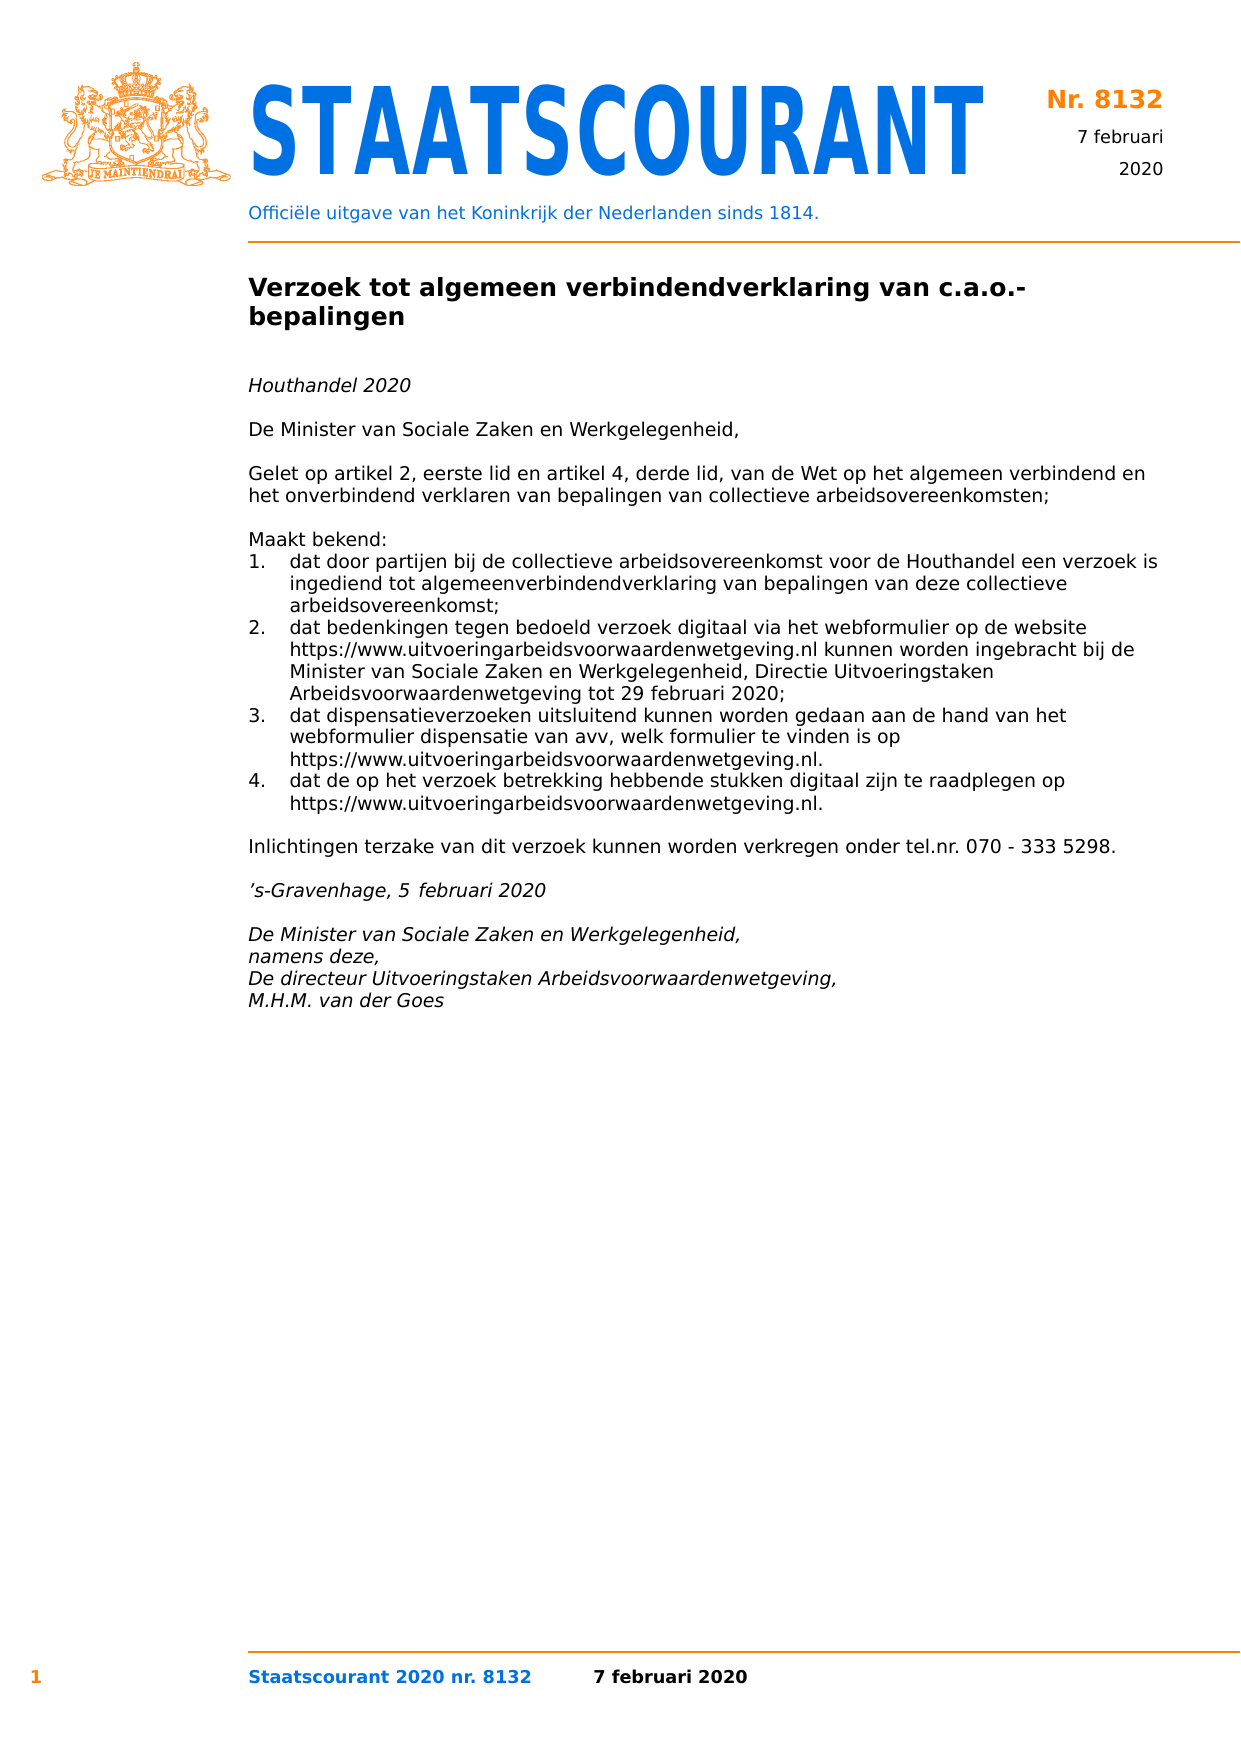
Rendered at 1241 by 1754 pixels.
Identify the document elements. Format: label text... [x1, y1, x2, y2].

text Inlichtingen terzake van dit verzoek kunnen worden verkregen onder tel.nr. 070 - 333 5298. [248, 836, 1163, 858]
text De Minister van Sociale Zaken en Werkgelegenheid, namens deze, De directeur Uitvoeringstaken Arbeidsvoorwaardenwetgeving, M.H.M. van der Goes [248, 924, 1163, 1012]
text 2. dat bedenkingen tegen bedoeld verzoek digitaal via het webformulier op de website https://www.uitvoeringarbeidsvoorwaardenwetgeving.nl kunnen worden ingebracht bij de Minister van Sociale Zaken en Werkgelegenheid, Directie Uitvoeringstaken Arbeidsvoorwaardenwetgeving tot 29 februari 2020; [248, 617, 1163, 704]
subtitle Verzoek tot algemeen verbindendverklaring van c.a.o.-bepalingen [248, 273, 1163, 331]
text Maakt bekend: [248, 529, 1163, 551]
table_cell 2020 [998, 153, 1240, 203]
table_header [25, 62, 248, 241]
table_header STAATSCOURANT [248, 62, 998, 203]
text Gelet op artikel 2, eerste lid en artikel 4, derde lid, van de Wet op het algemeen verbindend en het onverbindend verklaren van bepalingen van collectieve arbeidsovereenkomsten; [248, 463, 1163, 507]
table_header Nr. 8132 [998, 62, 1240, 121]
picture [41, 62, 231, 186]
text 4. dat de op het verzoek betrekking hebbende stukken digitaal zijn te raadplegen op https://www.uitvoeringarbeidsvoorwaardenwetgeving.nl. [248, 770, 1163, 814]
text 1. dat door partijen bij de collectieve arbeidsovereenkomst voor de Houthandel een verzoek is ingediend tot algemeenverbindendverklaring van bepalingen van deze collectieve arbeidsovereenkomst; [248, 551, 1163, 617]
text 3. dat dispensatieverzoeken uitsluitend kunnen worden gedaan aan de hand van het webformulier dispensatie van avv, welk formulier te vinden is op https://www.uitvoeringarbeidsvoorwaardenwetgeving.nl. [248, 704, 1163, 770]
table_cell 7 februari [998, 121, 1240, 153]
text ’s-Gravenhage, 5 februari 2020 [248, 880, 1163, 902]
text De Minister van Sociale Zaken en Werkgelegenheid, [248, 419, 1163, 441]
text Houthandel 2020 [248, 375, 1163, 397]
table_cell Officiële uitgave van het Koninkrijk der Nederlanden sinds 1814. [248, 203, 1240, 241]
